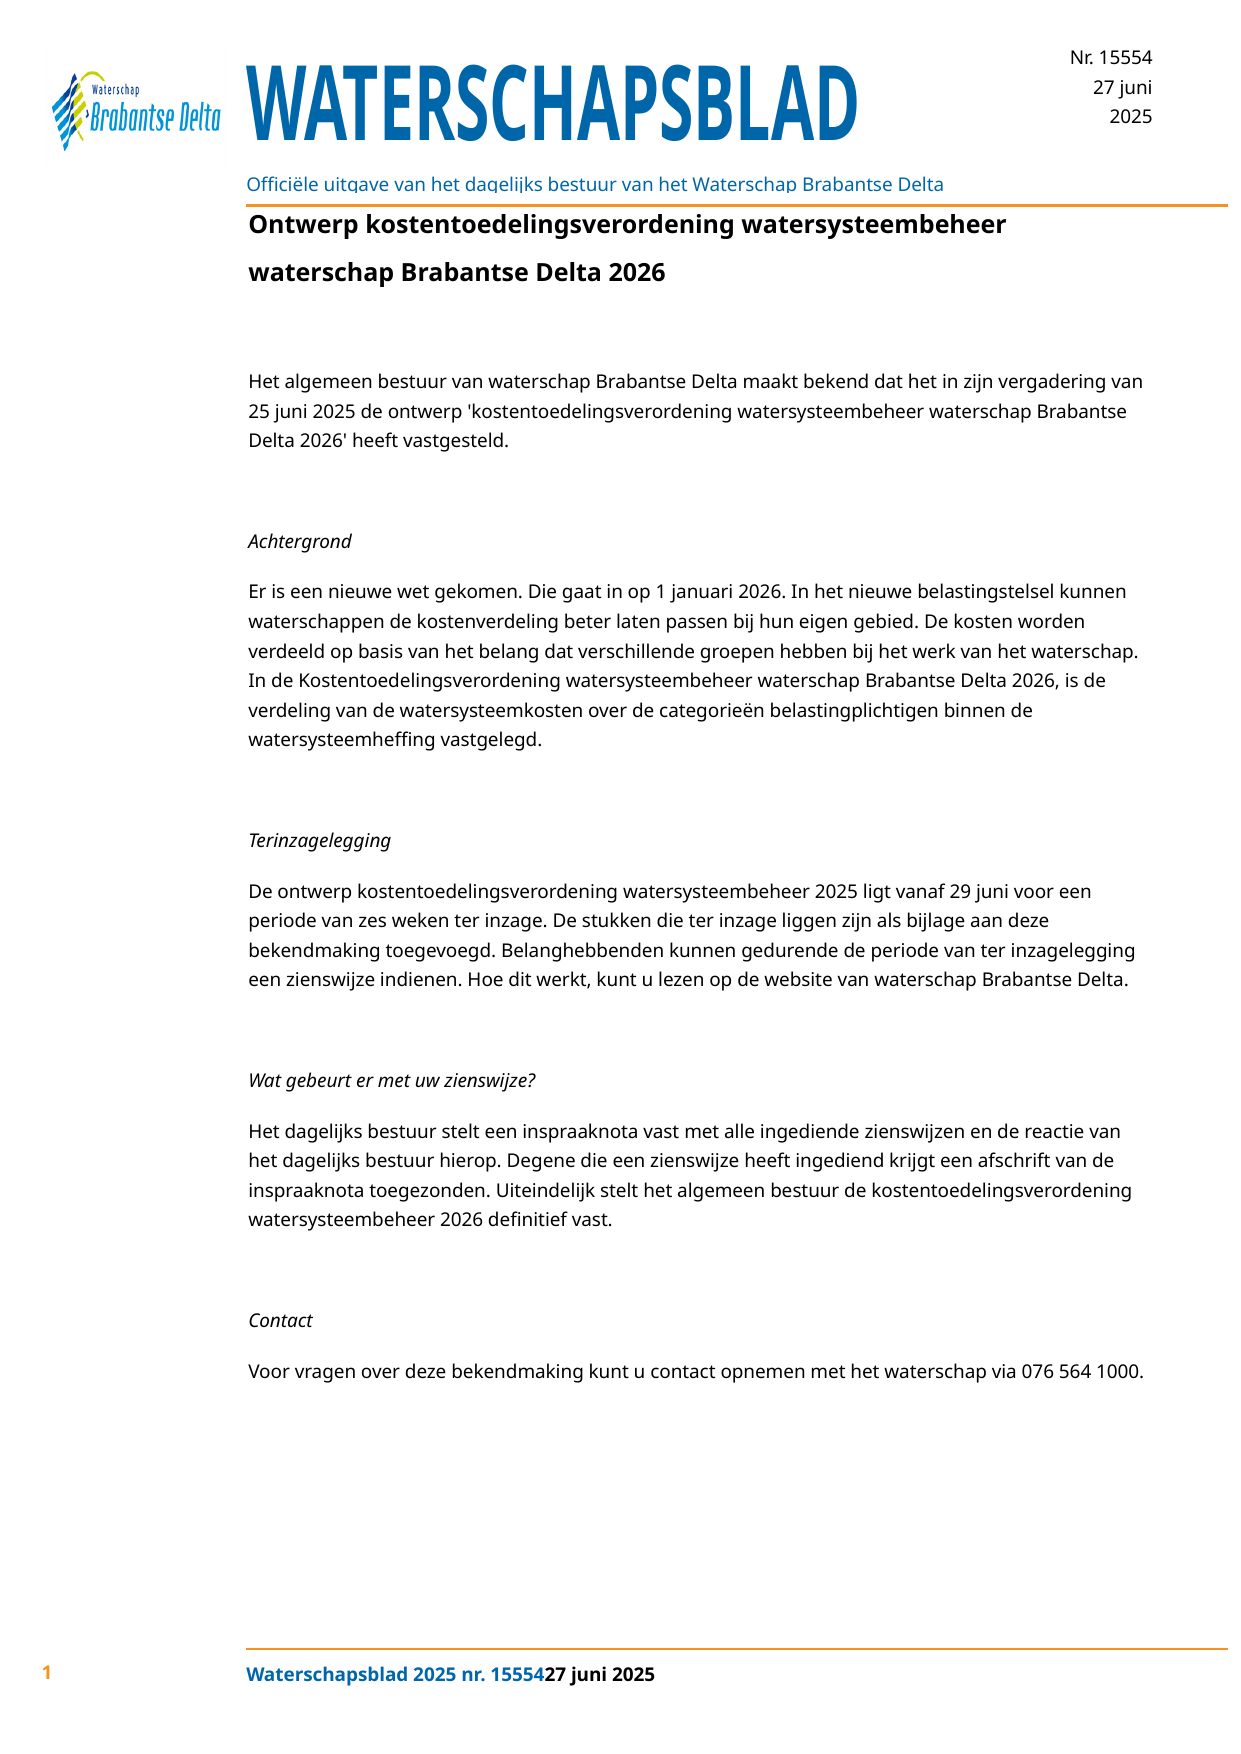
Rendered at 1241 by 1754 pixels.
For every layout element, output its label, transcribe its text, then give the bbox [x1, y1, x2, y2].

text Ontwerp kostentoedelingsverordening watersysteembeheer waterschap Brabantse Delta 2026 [248, 207, 1152, 288]
text Het dagelijks bestuur stelt een inspraaknota vast met alle ingediende zienswijzen en de reactie van het dagelijks bestuur hierop. Degene die een zienswijze heeft ingediend krijgt een afschrift van de inspraaknota toegezonden. Uiteindelijk stelt het algemeen bestuur de kostentoedelingsverordening watersysteembeheer 2026 definitief vast. [248, 1118, 1152, 1232]
text Wat gebeurt er met uw zienswijze? [248, 1067, 1152, 1093]
text Er is een nieuwe wet gekomen. Die gaat in op 1 januari 2026. In het nieuwe belastingstelsel kunnen waterschappen de kostenverdeling beter laten passen bij hun eigen gebied. De kosten worden verdeeld op basis van het belang dat verschillende groepen hebben bij het werk van het waterschap. In de Kostentoedelingsverordening watersysteembeheer waterschap Brabantse Delta 2026, is de verdeling van de watersysteemkosten over de categorieën belastingplichtigen binnen de watersysteemheffing vastgelegd. [248, 579, 1152, 752]
text Terinzagelegging [248, 827, 1152, 853]
text De ontwerp kostentoedelingsverordening watersysteembeheer 2025 ligt vanaf 29 juni voor een periode van zes weken ter inzage. De stukken die ter inzage liggen zijn als bijlage aan deze bekendmaking toegevoegd. Belanghebbenden kunnen gedurende de periode van ter inzagelegging een zienswijze indienen. Hoe dit werkt, kunt u lezen op de website van waterschap Brabantse Delta. [248, 878, 1152, 992]
picture [41, 47, 231, 172]
text Het algemeen bestuur van waterschap Brabantse Delta maakt bekend dat het in zijn vergadering van 25 juni 2025 de ontwerp 'kostentoedelingsverordening watersysteembeheer waterschap Brabantse Delta 2026' heeft vastgesteld. [248, 368, 1152, 453]
text Contact [248, 1307, 1152, 1333]
text Achtergrond [248, 528, 1152, 554]
text Voor vragen over deze bekendmaking kunt u contact opnemen met het waterschap via 076 564 1000. [248, 1358, 1152, 1384]
